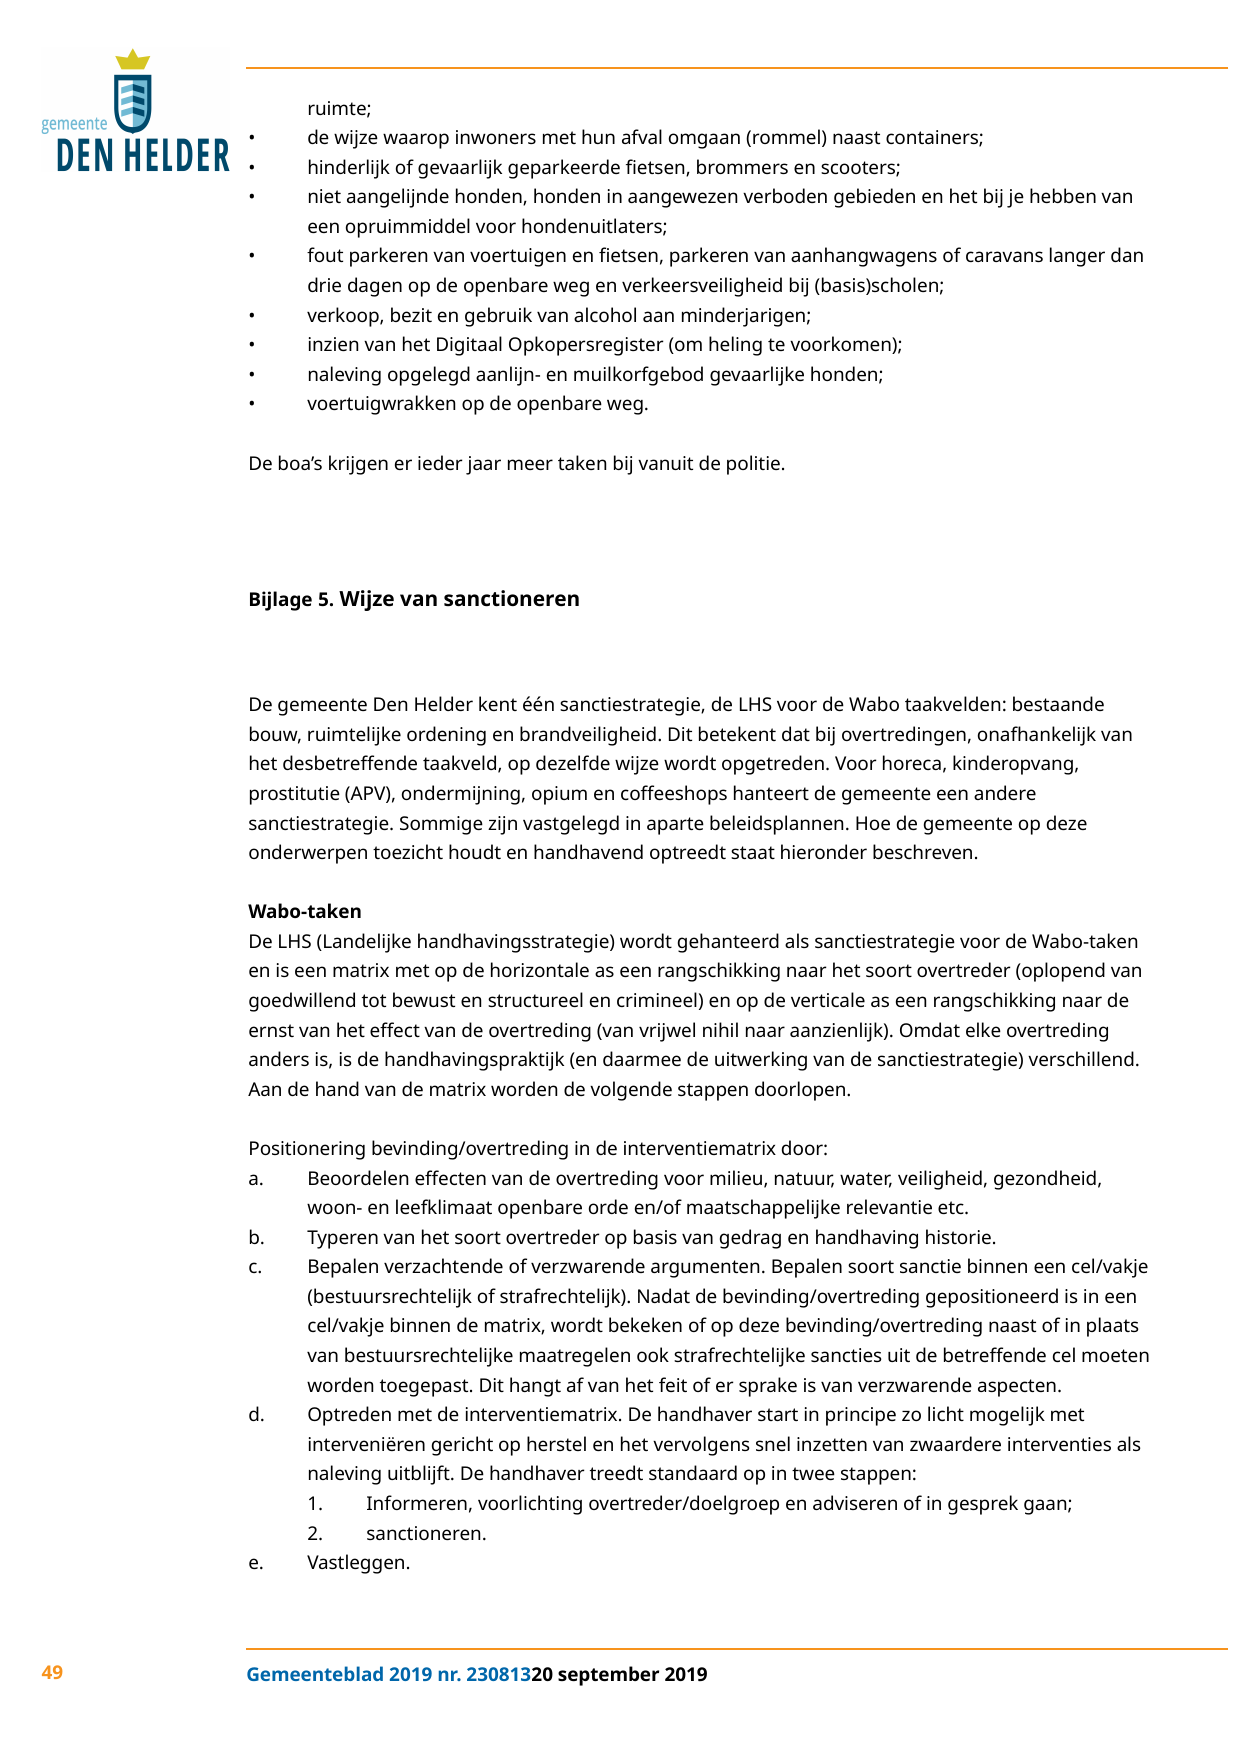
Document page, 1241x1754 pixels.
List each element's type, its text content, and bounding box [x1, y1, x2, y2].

text De LHS (Landelijke handhavingsstrategie) wordt gehanteerd als sanctiestrategie voor de Wabo-taken en is een matrix met op de horizontale as een rangschikking naar het soort overtreder (oplopend van goedwillend tot bewust en structureel en crimineel) en op de verticale as een rangschikking naar de ernst van het effect van de overtreding (van vrijwel nihil naar aanzienlijk). Omdat elke overtreding anders is, is de handhavingspraktijk (en daarmee de uitwerking van de sanctiestrategie) verschillend. Aan de hand van de matrix worden de volgende stappen doorlopen. [248, 928, 1152, 1102]
list voertuigwrakken op de openbare weg. [248, 391, 1152, 416]
list Beoordelen effecten van de overtreding voor milieu, natuur, water, veiligheid, gezondheid, woon- en leefklimaat openbare orde en/of maatschappelijke relevantie etc. [248, 1165, 1152, 1220]
list Vastleggen. [248, 1549, 1152, 1575]
list Typeren van het soort overtreder op basis van gedrag en handhaving historie. [248, 1224, 1152, 1250]
list sanctioneren. [307, 1520, 1152, 1546]
list Bepalen verzachtende of verzwarende argumenten. Bepalen soort sanctie binnen een cel/vakje (bestuursrechtelijk of strafrechtelijk). Nadat de bevinding/overtreding gepositioneerd is in een cel/vakje binnen de matrix, wordt bekeken of op deze bevinding/overtreding naast of in plaats van bestuursrechtelijke maatregelen ook strafrechtelijke sancties uit de betreffende cel moeten worden toegepast. Dit hangt af van het feit of er sprake is van verzwarende aspecten. [248, 1253, 1152, 1398]
text Positionering bevinding/overtreding in de interventiematrix door: [248, 1135, 1152, 1161]
list niet aangelijnde honden, honden in aangewezen verboden gebieden en het bij je hebben van een opruimmiddel voor hondenuitlaters; [248, 183, 1152, 239]
picture [41, 47, 231, 172]
text Wabo-taken [248, 898, 1152, 924]
picture [100, 154, 106, 172]
picture [130, 157, 135, 172]
list Optreden met de interventiematrix. De handhaver start in principe zo licht mogelijk met interveniëren gericht op herstel en het vervolgens snel inzetten van zwaardere interventies als naleving uitblijft. De handhaver treedt standaard op in twee stappen: [248, 1401, 1152, 1486]
text De boa’s krijgen er ieder jaar meer taken bij vanuit de politie. [248, 450, 1152, 476]
list de wijze waarop inwoners met hun afval omgaan (rommel) naast containers; [248, 124, 1152, 150]
list hinderlijk of gevaarlijk geparkeerde fietsen, brommers en scooters; [248, 154, 1152, 180]
list Informeren, voorlichting overtreder/doelgroep en adviseren of in gesprek gaan; [307, 1490, 1152, 1516]
picture [182, 144, 187, 165]
picture [63, 144, 68, 165]
list ruimte; [248, 95, 1152, 121]
list verkoop, bezit en gebruik van alcohol aan minderjarigen; [248, 302, 1152, 328]
list fout parkeren van voertuigen en fietsen, parkeren van aanhangwagens of caravans langer dan drie dagen op de openbare weg en verkeersveiligheid bij (basis)scholen; [248, 243, 1152, 298]
text De gemeente Den Helder kent één sanctiestrategie, de LHS voor de Wabo taakvelden: bestaande bouw, ruimtelijke ordening en brandveiligheid. Dit betekent dat bij overtredingen, onafhankelijk van het desbetreffende taakveld, op dezelfde wijze wordt opgetreden. Voor horeca, kinderopvang, prostitutie (APV), ondermijning, opium en coffeeshops hanteert de gemeente een andere sanctiestrategie. Sommige zijn vastgelegd in aparte beleidsplannen. Hoe de gemeente op deze onderwerpen toezicht houdt en handhavend optreedt staat hieronder beschreven. [248, 691, 1152, 865]
picture [220, 160, 224, 172]
list naleving opgelegd aanlijn- en muilkorfgebod gevaarlijke honden; [248, 361, 1152, 387]
list inzien van het Digitaal Opkopersregister (om heling te voorkomen); [248, 331, 1152, 357]
text Bijlage 5. Wijze van sanctioneren [248, 584, 1152, 613]
